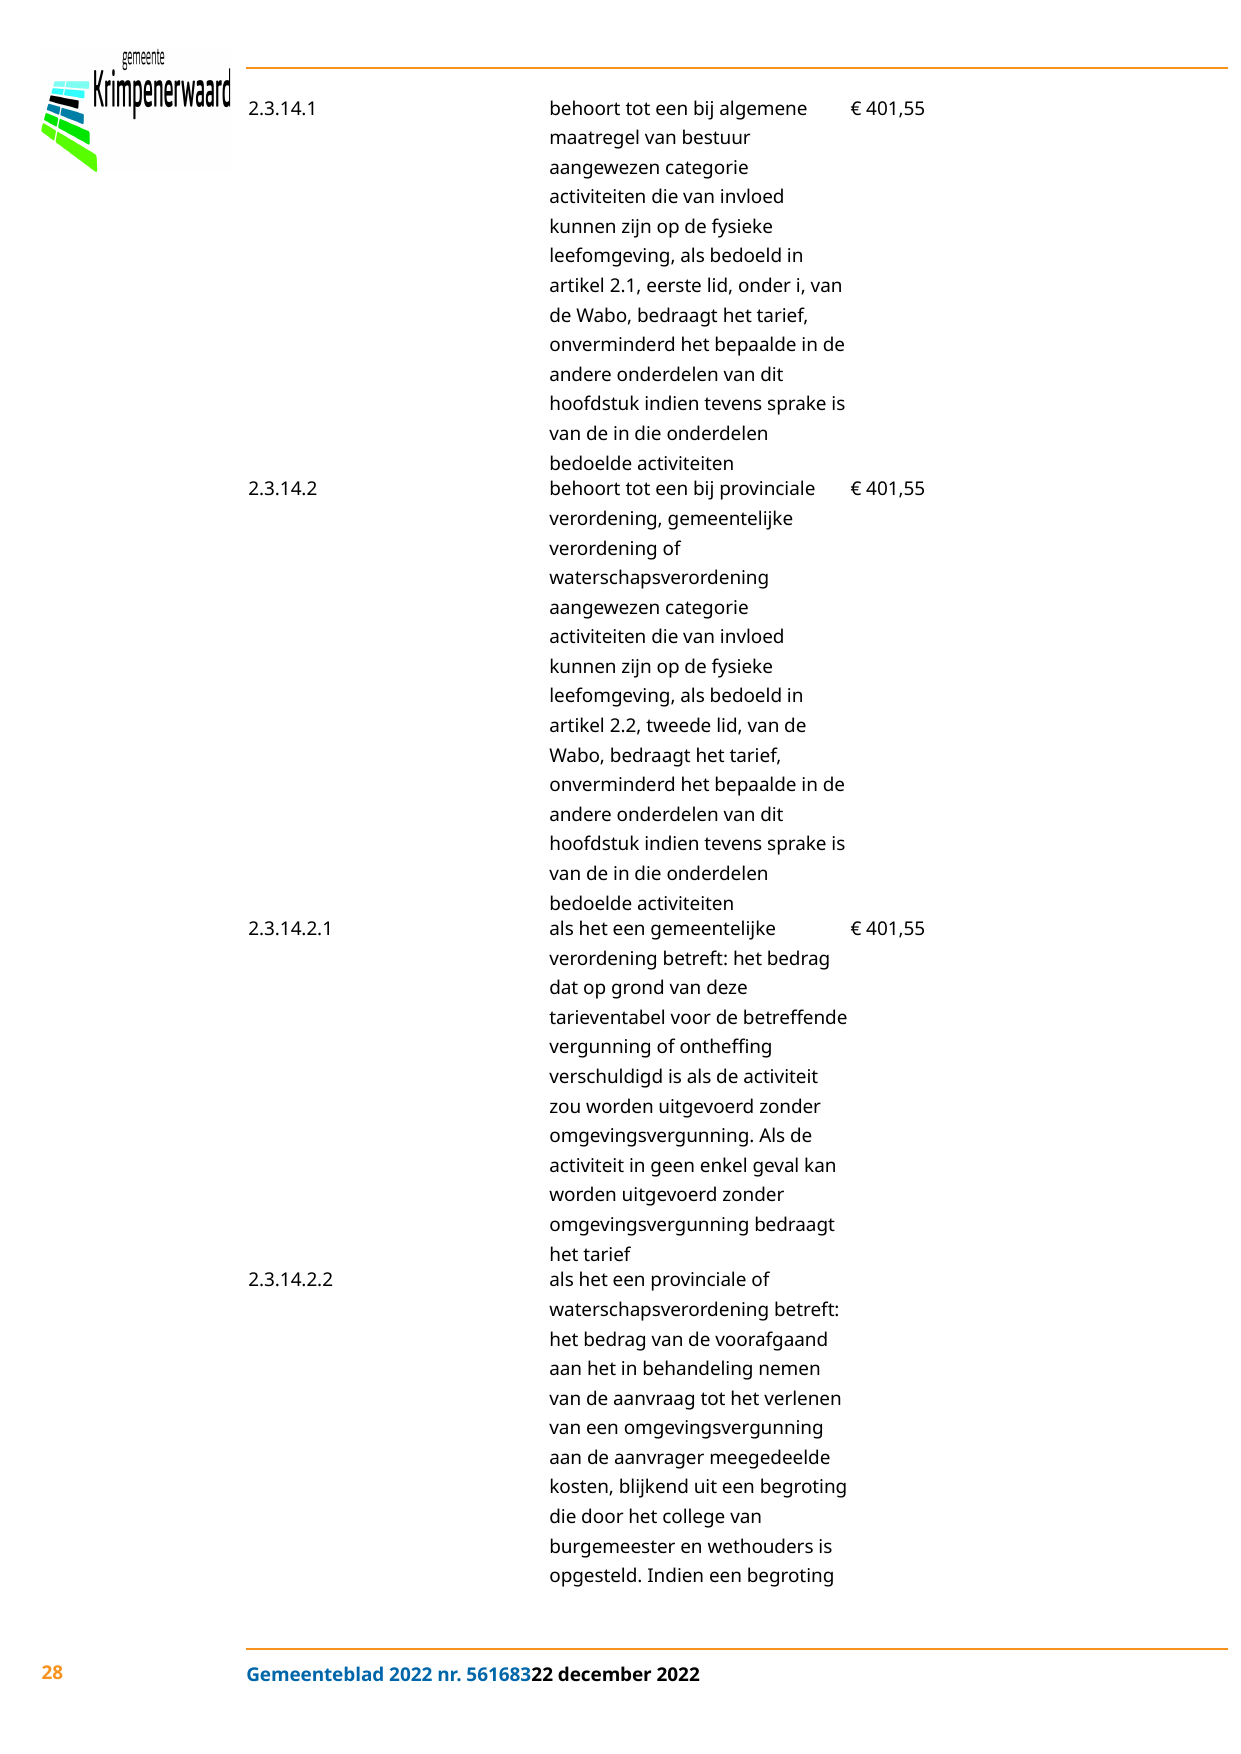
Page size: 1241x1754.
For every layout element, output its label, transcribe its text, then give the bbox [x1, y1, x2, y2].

table_cell behoort tot een bij provinciale verordening, gemeentelijke verordening of waterschapsverordening aangewezen categorie activiteiten die van invloed kunnen zijn op de fysieke leefomgeving, als bedoeld in artikel 2.2, tweede lid, van de Wabo, bedraagt het tarief, onverminderd het bepaalde in de andere onderdelen van dit hoofdstuk indien tevens sprake is van de in die onderdelen bedoelde activiteiten [549, 476, 850, 915]
table_cell [850, 1267, 1152, 1588]
table_cell € 401,55 [850, 476, 1152, 915]
table_cell € 401,55 [850, 915, 1152, 1267]
picture [41, 47, 231, 172]
table_cell behoort tot een bij algemene maatregel van bestuur aangewezen categorie activiteiten die van invloed kunnen zijn op de fysieke leefomgeving, als bedoeld in artikel 2.1, eerste lid, onder i, van de Wabo, bedraagt het tarief, onverminderd het bepaalde in de andere onderdelen van dit hoofdstuk indien tevens sprake is van de in die onderdelen bedoelde activiteiten [549, 95, 850, 476]
table_cell als het een gemeentelijke verordening betreft: het bedrag dat op grond van deze tarieventabel voor de betreffende vergunning of ontheffing verschuldigd is als de activiteit zou worden uitgevoerd zonder omgevingsvergunning. Als de activiteit in geen enkel geval kan worden uitgevoerd zonder omgevingsvergunning bedraagt het tarief [549, 915, 850, 1267]
table_cell 2.3.14.2 [248, 476, 549, 915]
table_cell als het een provinciale of waterschapsverordening betreft: het bedrag van de voorafgaand aan het in behandeling nemen van de aanvraag tot het verlenen van een omgevingsvergunning aan de aanvrager meegedeelde kosten, blijkend uit een begroting die door het college van burgemeester en wethouders is opgesteld. Indien een begroting [549, 1267, 850, 1588]
table_cell 2.3.14.2.1 [248, 915, 549, 1267]
table_cell 2.3.14.2.2 [248, 1267, 549, 1588]
table_cell 2.3.14.1 [248, 95, 549, 476]
table_cell € 401,55 [850, 95, 1152, 476]
